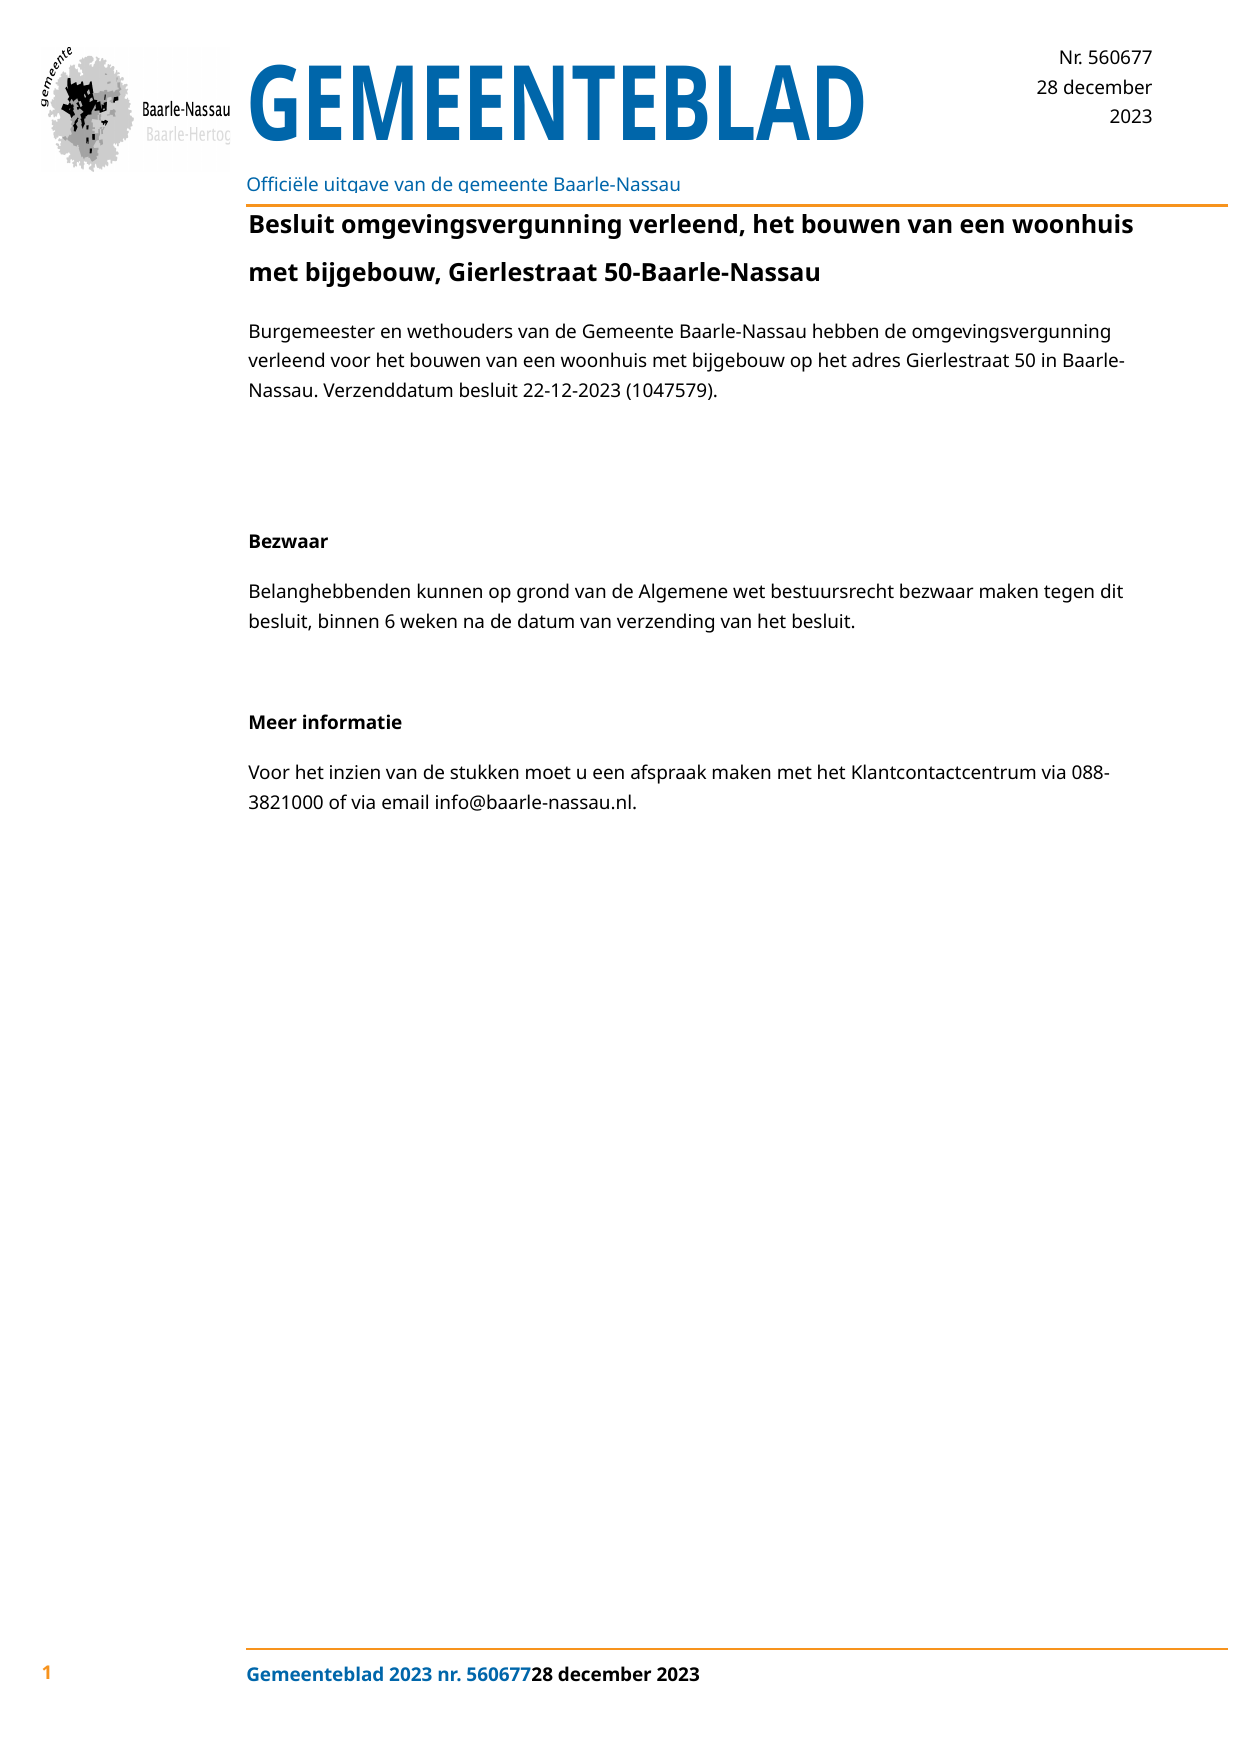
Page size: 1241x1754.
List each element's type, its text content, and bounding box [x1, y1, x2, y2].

text Burgemeester en wethouders van de Gemeente Baarle-Nassau hebben de omgevingsvergunning verleend voor het bouwen van een woonhuis met bijgebouw op het adres Gierlestraat 50 in Baarle-Nassau. Verzenddatum besluit 22-12-2023 (1047579). [248, 318, 1152, 403]
text Voor het inzien van de stukken moet u een afspraak maken met het Klantcontactcentrum via 088-3821000 of via email info@baarle-nassau.nl. [248, 759, 1152, 815]
text Meer informatie [248, 709, 1152, 735]
text Bezwaar [248, 528, 1152, 554]
text Besluit omgevingsvergunning verleend, het bouwen van een woonhuis met bijgebouw, Gierlestraat 50-Baarle-Nassau [248, 207, 1152, 288]
picture [41, 47, 231, 172]
text Belanghebbenden kunnen op grond van de Algemene wet bestuursrecht bezwaar maken tegen dit besluit, binnen 6 weken na de datum van verzending van het besluit. [248, 579, 1152, 634]
